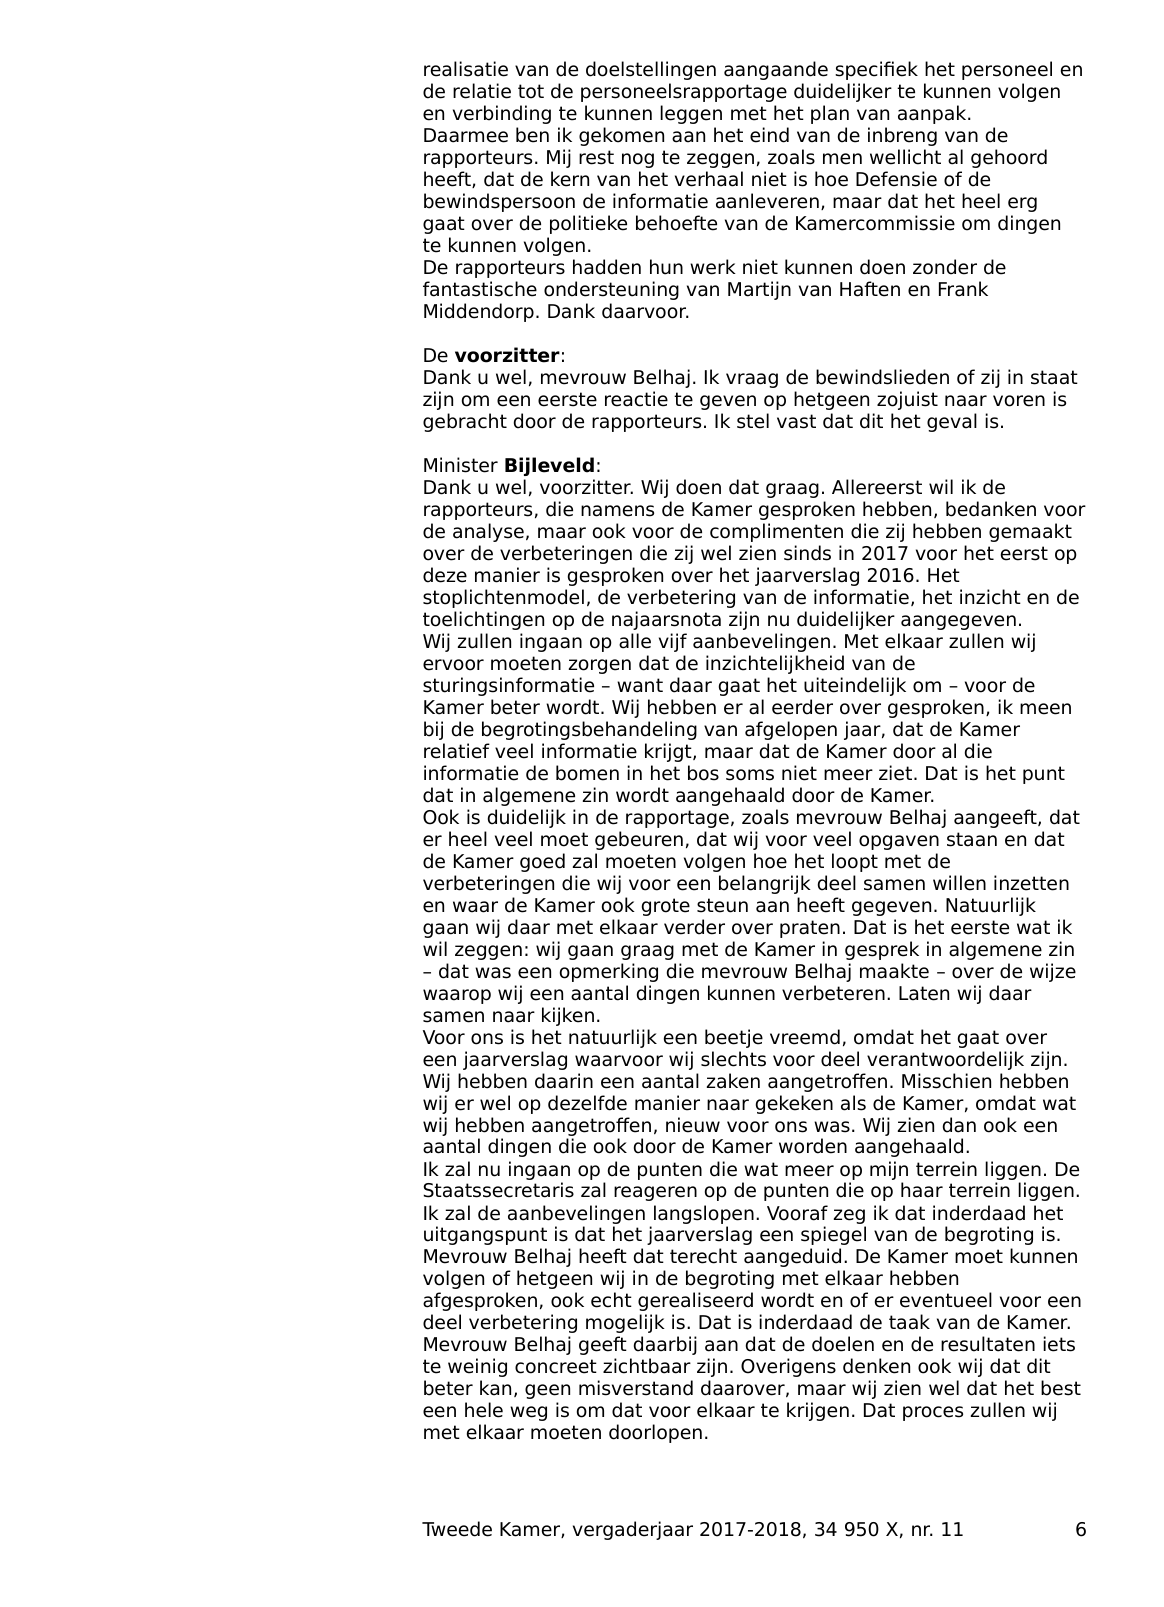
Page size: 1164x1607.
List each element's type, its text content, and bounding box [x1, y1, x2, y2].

text Wij zullen ingaan op alle vijf aanbevelingen. Met elkaar zullen wij ervoor moeten zorgen dat de inzichtelijkheid van de sturingsinformatie – want daar gaat het uiteindelijk om – voor de Kamer beter wordt. Wij hebben er al eerder over gesproken, ik meen bij de begrotingsbehandeling van afgelopen jaar, dat de Kamer relatief veel informatie krijgt, maar dat de Kamer door al die informatie de bomen in het bos soms niet meer ziet. Dat is het punt dat in algemene zin wordt aangehaald door de Kamer. [422, 631, 1087, 807]
text Voor ons is het natuurlijk een beetje vreemd, omdat het gaat over een jaarverslag waarvoor wij slechts voor deel verantwoordelijk zijn. Wij hebben daarin een aantal zaken aangetroffen. Misschien hebben wij er wel op dezelfde manier naar gekeken als de Kamer, omdat wat wij hebben aangetroffen, nieuw voor ons was. Wij zien dan ook een aantal dingen die ook door de Kamer worden aangehaald. [422, 1027, 1087, 1158]
text De rapporteurs hadden hun werk niet kunnen doen zonder de fantastische ondersteuning van Martijn van Haften en Frank Middendorp. Dank daarvoor. [422, 257, 1087, 323]
text Ook is duidelijk in de rapportage, zoals mevrouw Belhaj aangeeft, dat er heel veel moet gebeuren, dat wij voor veel opgaven staan en dat de Kamer goed zal moeten volgen hoe het loopt met de verbeteringen die wij voor een belangrijk deel samen willen inzetten en waar de Kamer ook grote steun aan heeft gegeven. Natuurlijk gaan wij daar met elkaar verder over praten. Dat is het eerste wat ik wil zeggen: wij gaan graag met de Kamer in gesprek in algemene zin – dat was een opmerking die mevrouw Belhaj maakte – over de wijze waarop wij een aantal dingen kunnen verbeteren. Laten wij daar samen naar kijken. [422, 807, 1087, 1027]
text realisatie van de doelstellingen aangaande specifiek het personeel en de relatie tot de personeelsrapportage duidelijker te kunnen volgen en verbinding te kunnen leggen met het plan van aanpak. [422, 59, 1087, 125]
text Ik zal nu ingaan op de punten die wat meer op mijn terrein liggen. De Staatssecretaris zal reageren op de punten die op haar terrein liggen. Ik zal de aanbevelingen langslopen. Vooraf zeg ik dat inderdaad het uitgangspunt is dat het jaarverslag een spiegel van de begroting is. Mevrouw Belhaj heeft dat terecht aangeduid. De Kamer moet kunnen volgen of hetgeen wij in de begroting met elkaar hebben afgesproken, ook echt gerealiseerd wordt en of er eventueel voor een deel verbetering mogelijk is. Dat is inderdaad de taak van de Kamer. Mevrouw Belhaj geeft daarbij aan dat de doelen en de resultaten iets te weinig concreet zichtbaar zijn. Overigens denken ook wij dat dit beter kan, geen misverstand daarover, maar wij zien wel dat het best een hele weg is om dat voor elkaar te krijgen. Dat proces zullen wij met elkaar moeten doorlopen. [422, 1158, 1087, 1444]
text Dank u wel, voorzitter. Wij doen dat graag. Allereerst wil ik de rapporteurs, die namens de Kamer gesproken hebben, bedanken voor de analyse, maar ook voor de complimenten die zij hebben gemaakt over de verbeteringen die zij wel zien sinds in 2017 voor het eerst op deze manier is gesproken over het jaarverslag 2016. Het stoplichtenmodel, de verbetering van de informatie, het inzicht en de toelichtingen op de najaarsnota zijn nu duidelijker aangegeven. [422, 477, 1087, 631]
text Daarmee ben ik gekomen aan het eind van de inbreng van de rapporteurs. Mij rest nog te zeggen, zoals men wellicht al gehoord heeft, dat de kern van het verhaal niet is hoe Defensie of de bewindspersoon de informatie aanleveren, maar dat het heel erg gaat over de politieke behoefte van de Kamercommissie om dingen te kunnen volgen. [422, 125, 1087, 257]
text De voorzitter: [422, 345, 1087, 367]
text Minister Bijleveld: [422, 455, 1087, 477]
text Dank u wel, mevrouw Belhaj. Ik vraag de bewindslieden of zij in staat zijn om een eerste reactie te geven op hetgeen zojuist naar voren is gebracht door de rapporteurs. Ik stel vast dat dit het geval is. [422, 367, 1087, 433]
